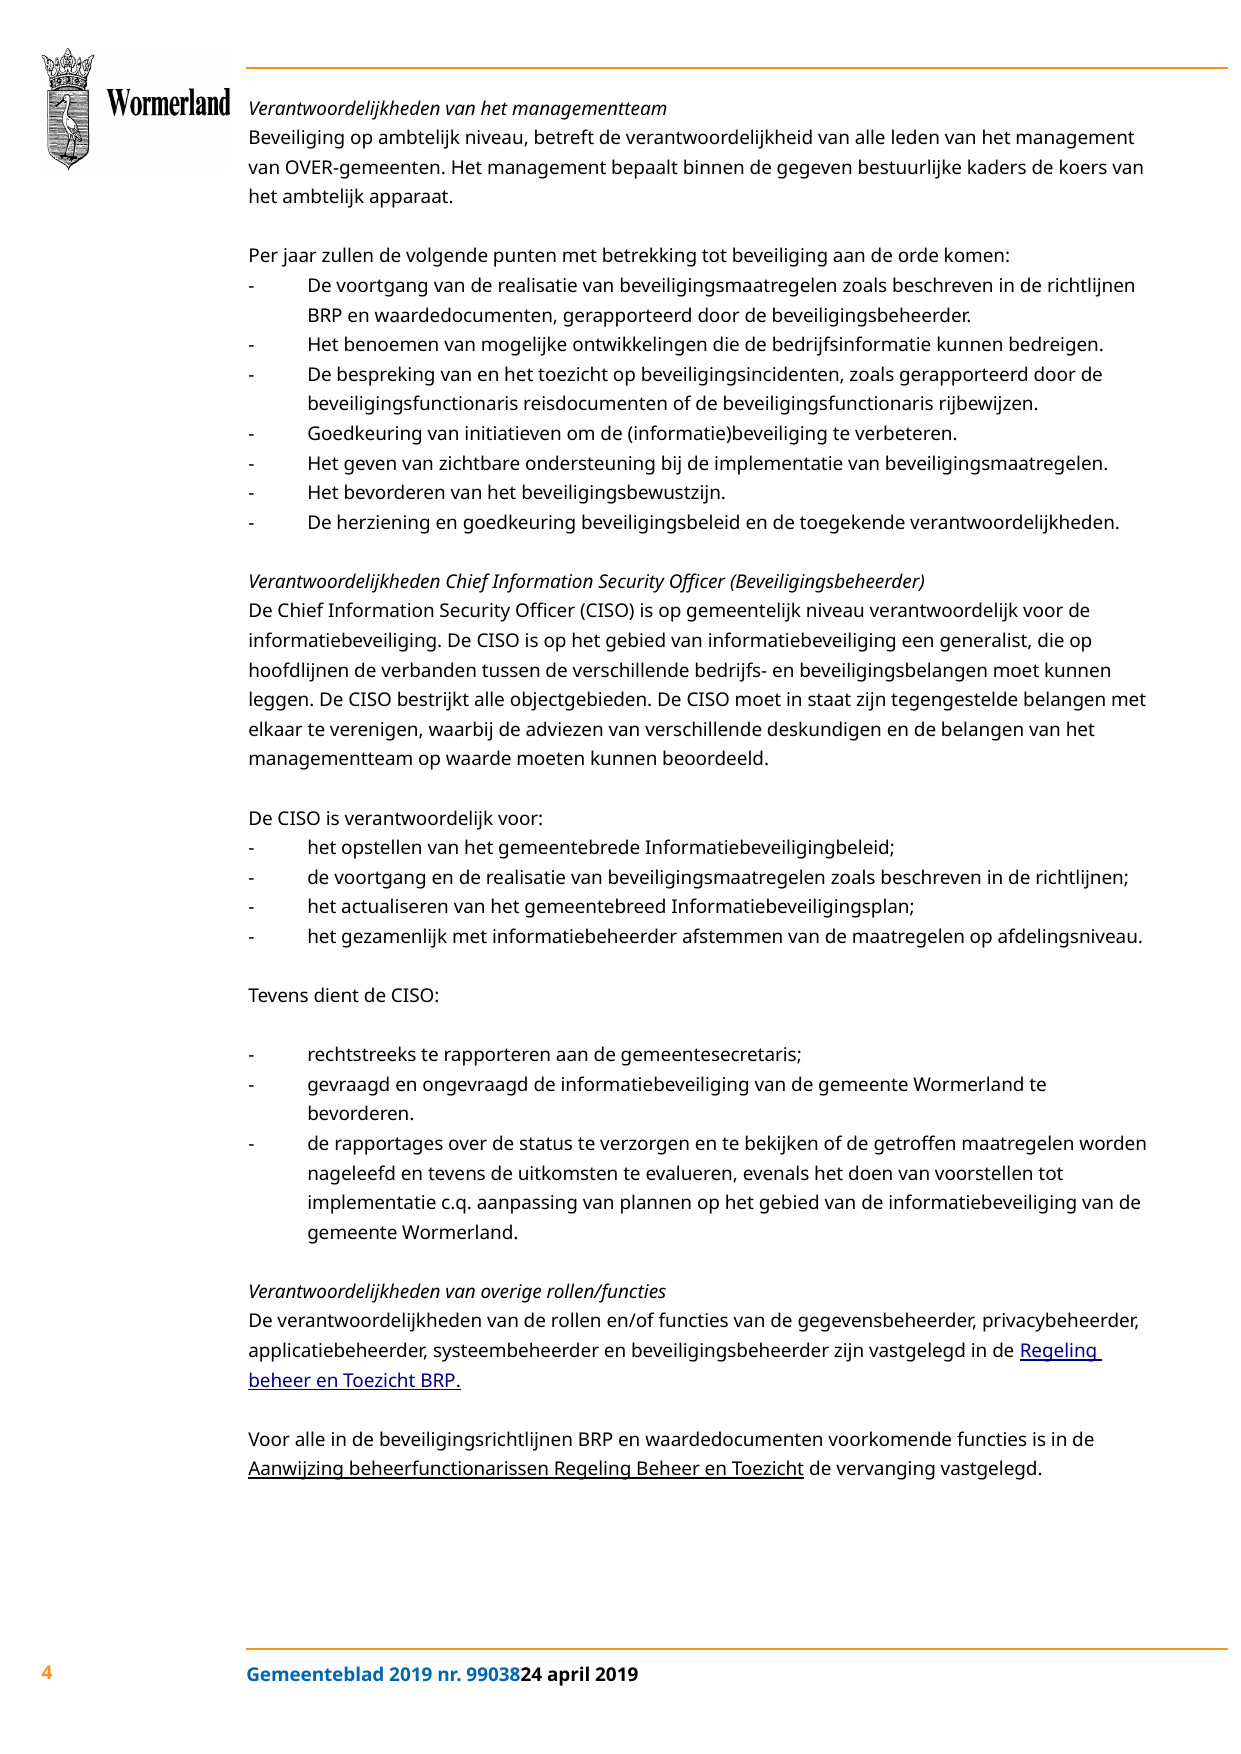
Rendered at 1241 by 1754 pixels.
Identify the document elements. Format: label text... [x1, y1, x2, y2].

list de voortgang en de realisatie van beveiligingsmaatregelen zoals beschreven in de richtlijnen; [248, 864, 1152, 890]
text Per jaar zullen de volgende punten met betrekking tot beveiliging aan de orde komen: [248, 243, 1152, 268]
text De verantwoordelijkheden van de rollen en/of functies van de gegevensbeheerder, privacybeheerder, applicatiebeheerder, systeembeheerder en beveiligingsbeheerder zijn vastgelegd in de Regeling beheer en Toezicht BRP. [248, 1308, 1152, 1393]
text De CISO is verantwoordelijk voor: [248, 805, 1152, 831]
list rechtstreeks te rapporteren aan de gemeentesecretaris; [248, 1041, 1152, 1067]
list De bespreking van en het toezicht op beveiligingsincidenten, zoals gerapporteerd door de beveiligingsfunctionaris reisdocumenten of de beveiligingsfunctionaris rijbewijzen. [248, 361, 1152, 416]
list Het bevorderen van het beveiligingsbewustzijn. [248, 479, 1152, 505]
list het opstellen van het gemeentebrede Informatiebeveiligingbeleid; [248, 834, 1152, 860]
list Het geven van zichtbare ondersteuning bij de implementatie van beveiligingsmaatregelen. [248, 450, 1152, 476]
text De Chief Information Security Officer (CISO) is op gemeentelijk niveau verantwoordelijk voor de informatiebeveiliging. De CISO is op het gebied van informatiebeveiliging een generalist, die op hoofdlijnen de verbanden tussen de verschillende bedrijfs- en beveiligingsbelangen moet kunnen leggen. De CISO bestrijkt alle objectgebieden. De CISO moet in staat zijn tegengestelde belangen met elkaar te verenigen, waarbij de adviezen van verschillende deskundigen en de belangen van het managementteam op waarde moeten kunnen beoordeeld. [248, 598, 1152, 771]
list gevraagd en ongevraagd de informatiebeveiliging van de gemeente Wormerland te bevorderen. [248, 1071, 1152, 1126]
text Voor alle in de beveiligingsrichtlijnen BRP en waardedocumenten voorkomende functies is in de Aanwijzing beheerfunctionarissen Regeling Beheer en Toezicht de vervanging vastgelegd. [248, 1426, 1152, 1481]
list het gezamenlijk met informatiebeheerder afstemmen van de maatregelen op afdelingsniveau. [248, 923, 1152, 949]
text Tevens dient de CISO: [248, 982, 1152, 1008]
list Het benoemen van mogelijke ontwikkelingen die de bedrijfsinformatie kunnen bedreigen. [248, 331, 1152, 357]
text Verantwoordelijkheden van het managementteam [248, 95, 1152, 121]
list De herziening en goedkeuring beveiligingsbeleid en de toegekende verantwoordelijkheden. [248, 509, 1152, 535]
list De voortgang van de realisatie van beveiligingsmaatregelen zoals beschreven in de richtlijnen BRP en waardedocumenten, gerapporteerd door de beveiligingsbeheerder. [248, 272, 1152, 328]
text Beveiliging op ambtelijk niveau, betreft de verantwoordelijkheid van alle leden van het management van OVER-gemeenten. Het management bepaalt binnen de gegeven bestuurlijke kaders de koers van het ambtelijk apparaat. [248, 124, 1152, 209]
text Verantwoordelijkheden Chief Information Security Officer (Beveiligingsbeheerder) [248, 568, 1152, 594]
list het actualiseren van het gemeentebreed Informatiebeveiligingsplan; [248, 893, 1152, 919]
picture [41, 47, 231, 172]
list de rapportages over de status te verzorgen en te bekijken of de getroffen maatregelen worden nageleefd en tevens de uitkomsten te evalueren, evenals het doen van voorstellen tot implementatie c.q. aanpassing van plannen op het gebied van de informatiebeveiliging van de gemeente Wormerland. [248, 1130, 1152, 1245]
text Verantwoordelijkheden van overige rollen/functies [248, 1278, 1152, 1304]
list Goedkeuring van initiatieven om de (informatie)beveiliging te verbeteren. [248, 420, 1152, 446]
